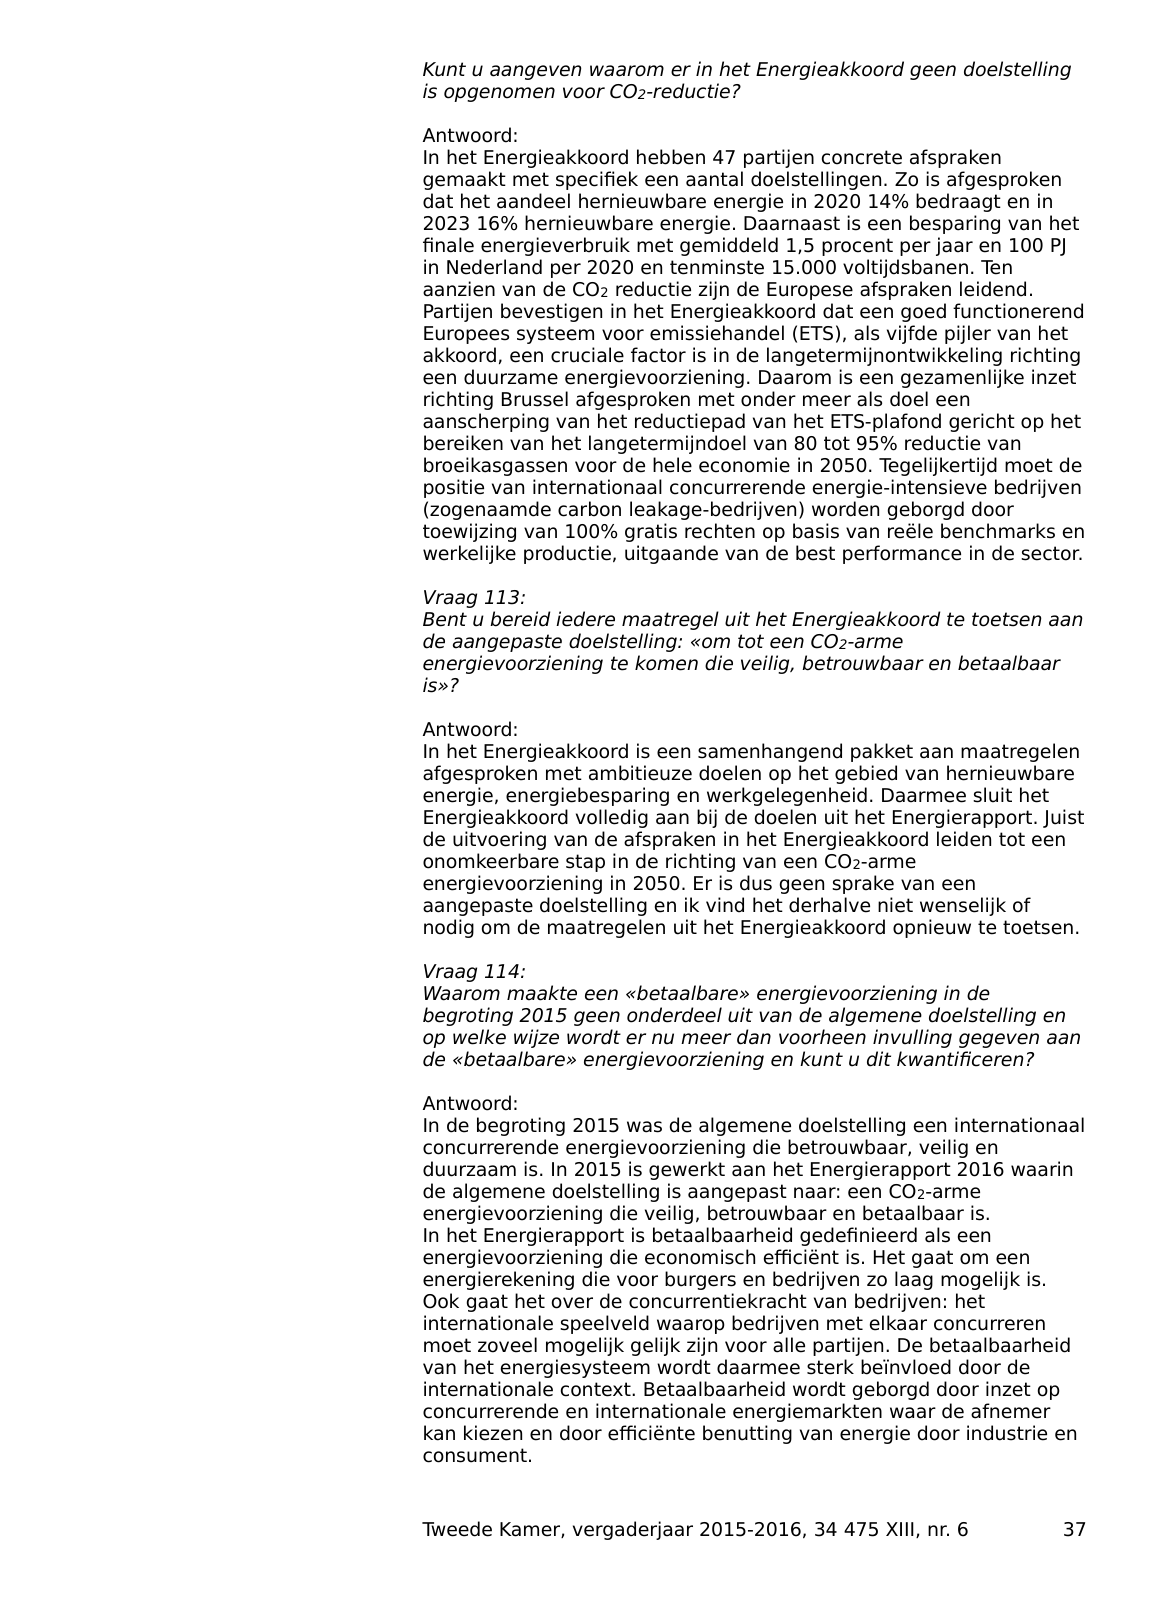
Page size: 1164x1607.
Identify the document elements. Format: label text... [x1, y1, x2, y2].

text Bent u bereid iedere maatregel uit het Energieakkoord te toetsen aan de aangepaste doelstelling: «om tot een CO2-arme energievoorziening te komen die veilig, betrouwbaar en betaalbaar is»? [422, 609, 1087, 697]
text In het Energieakkoord hebben 47 partijen concrete afspraken gemaakt met specifiek een aantal doelstellingen. Zo is afgesproken dat het aandeel hernieuwbare energie in 2020 14% bedraagt en in 2023 16% hernieuwbare energie. Daarnaast is een besparing van het finale energieverbruik met gemiddeld 1,5 procent per jaar en 100 PJ in Nederland per 2020 en tenminste 15.000 voltijdsbanen. Ten aanzien van de CO2 reductie zijn de Europese afspraken leidend. Partijen bevestigen in het Energieakkoord dat een goed functionerend Europees systeem voor emissiehandel (ETS), als vijfde pijler van het akkoord, een cruciale factor is in de langetermijnontwikkeling richting een duurzame energievoorziening. Daarom is een gezamenlijke inzet richting Brussel afgesproken met onder meer als doel een aanscherping van het reductiepad van het ETS-plafond gericht op het bereiken van het langetermijndoel van 80 tot 95% reductie van broeikasgassen voor de hele economie in 2050. Tegelijkertijd moet de positie van internationaal concurrerende energie-intensieve bedrijven (zogenaamde carbon leakage-bedrijven) worden geborgd door toewijzing van 100% gratis rechten op basis van reële benchmarks en werkelijke productie, uitgaande van de best performance in de sector. [422, 147, 1087, 565]
text Vraag 114: [422, 961, 1087, 983]
text Vraag 113: [422, 587, 1087, 609]
text In de begroting 2015 was de algemene doelstelling een internationaal concurrerende energievoorziening die betrouwbaar, veilig en duurzaam is. In 2015 is gewerkt aan het Energierapport 2016 waarin de algemene doelstelling is aangepast naar: een CO2-arme energievoorziening die veilig, betrouwbaar en betaalbaar is. [422, 1115, 1087, 1225]
text Kunt u aangeven waarom er in het Energieakkoord geen doelstelling is opgenomen voor CO2-reductie? [422, 59, 1087, 103]
text Antwoord: [422, 1093, 1087, 1115]
text In het Energieakkoord is een samenhangend pakket aan maatregelen afgesproken met ambitieuze doelen op het gebied van hernieuwbare energie, energiebesparing en werkgelegenheid. Daarmee sluit het Energieakkoord volledig aan bij de doelen uit het Energierapport. Juist de uitvoering van de afspraken in het Energieakkoord leiden tot een onomkeerbare stap in de richting van een CO2-arme energievoorziening in 2050. Er is dus geen sprake van een aangepaste doelstelling en ik vind het derhalve niet wenselijk of nodig om de maatregelen uit het Energieakkoord opnieuw te toetsen. [422, 741, 1087, 939]
text In het Energierapport is betaalbaarheid gedefinieerd als een energievoorziening die economisch efficiënt is. Het gaat om een energierekening die voor burgers en bedrijven zo laag mogelijk is. Ook gaat het over de concurrentiekracht van bedrijven: het internationale speelveld waarop bedrijven met elkaar concurreren moet zoveel mogelijk gelijk zijn voor alle partijen. De betaalbaarheid van het energiesysteem wordt daarmee sterk beïnvloed door de internationale context. Betaalbaarheid wordt geborgd door inzet op concurrerende en internationale energiemarkten waar de afnemer kan kiezen en door efficiënte benutting van energie door industrie en consument. [422, 1225, 1087, 1467]
text Antwoord: [422, 719, 1087, 741]
text Waarom maakte een «betaalbare» energievoorziening in de begroting 2015 geen onderdeel uit van de algemene doelstelling en op welke wijze wordt er nu meer dan voorheen invulling gegeven aan de «betaalbare» energievoorziening en kunt u dit kwantificeren? [422, 983, 1087, 1071]
text Antwoord: [422, 125, 1087, 147]
